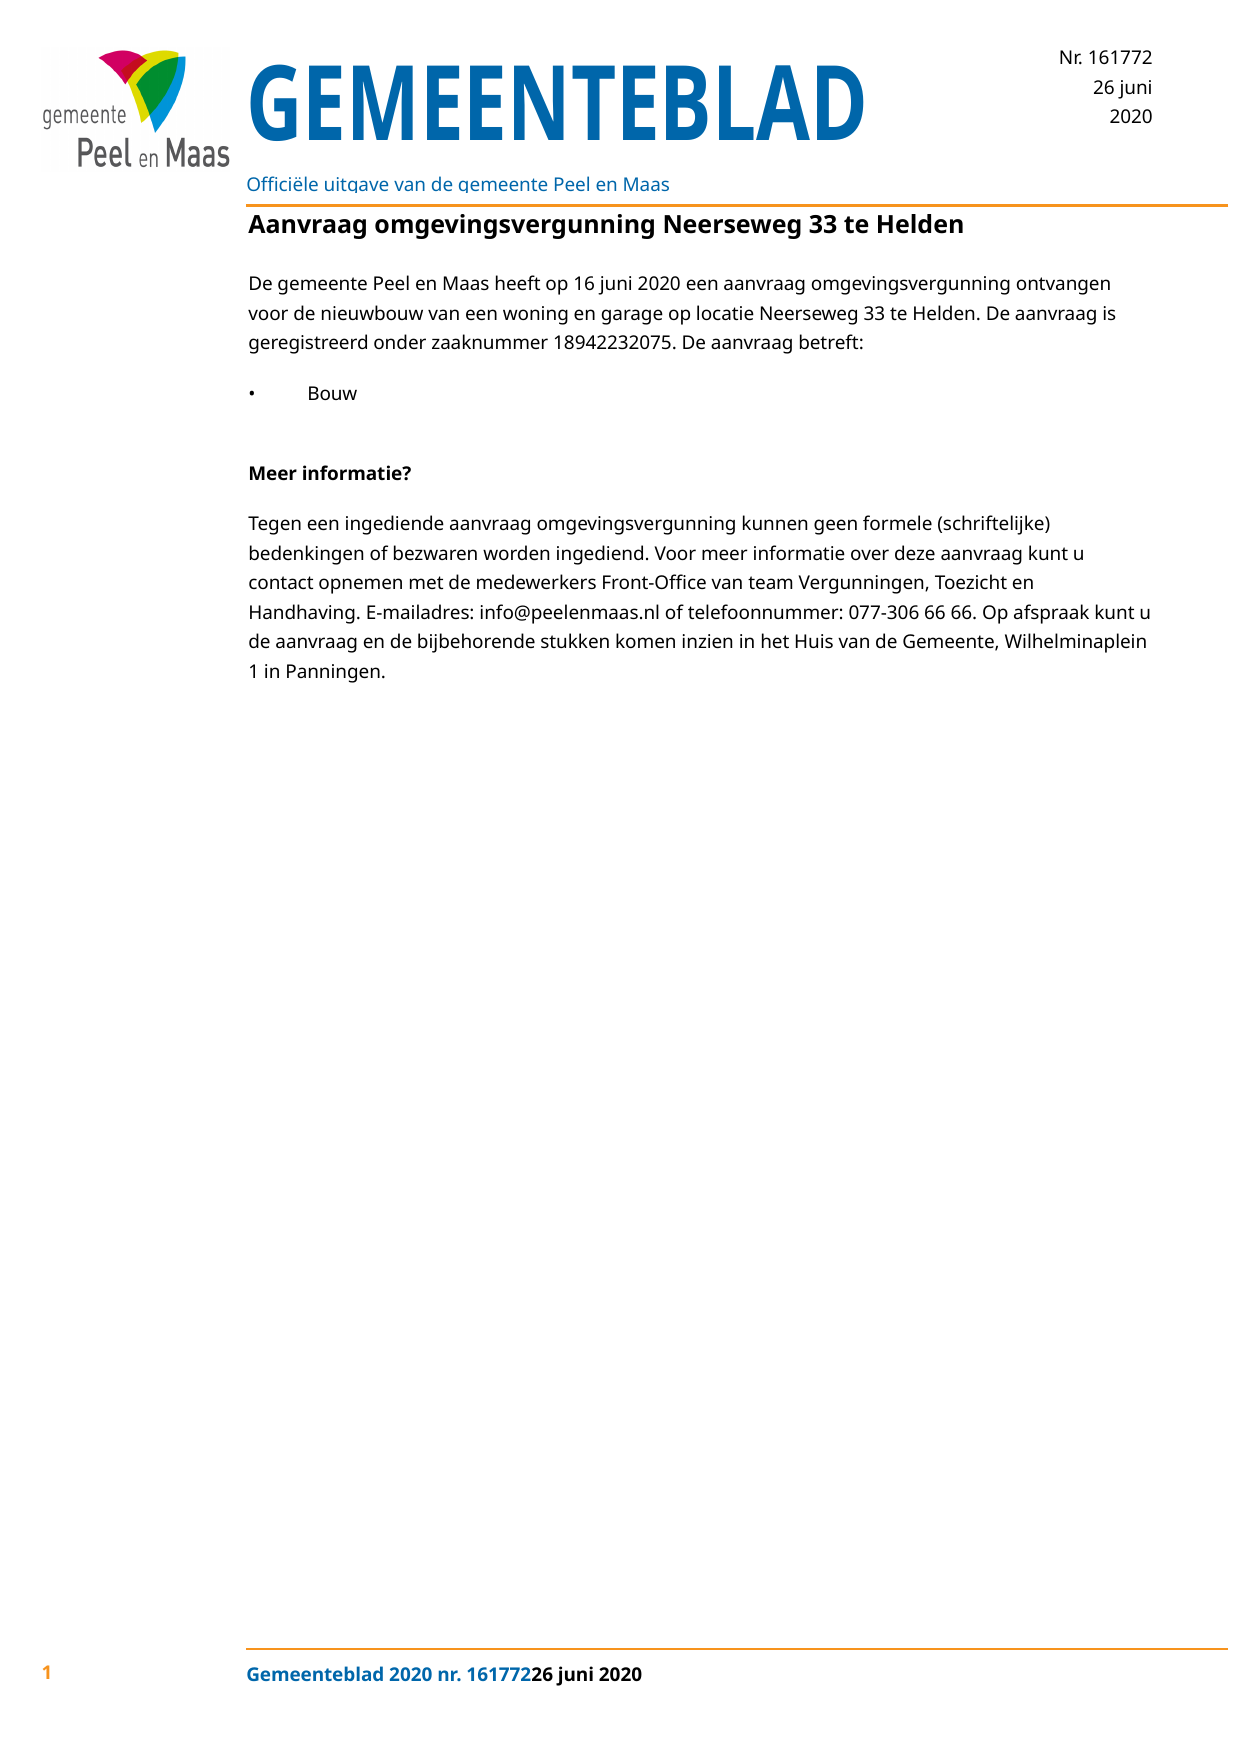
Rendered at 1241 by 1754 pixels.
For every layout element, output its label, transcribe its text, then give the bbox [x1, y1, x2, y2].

text Meer informatie? [248, 460, 1152, 486]
list Bouw [248, 380, 1152, 406]
text Tegen een ingediende aanvraag omgevingsvergunning kunnen geen formele (schriftelijke) bedenkingen of bezwaren worden ingediend. Voor meer informatie over deze aanvraag kunt u contact opnemen met de medewerkers Front-Office van team Vergunningen, Toezicht en Handhaving. E-mailadres: info@peelenmaas.nl of telefoonnummer: 077-306 66 66. Op afspraak kunt u de aanvraag en de bijbehorende stukken komen inzien in het Huis van de Gemeente, Wilhelminaplein 1 in Panningen. [248, 510, 1152, 684]
picture [41, 47, 231, 172]
text Aanvraag omgevingsvergunning Neerseweg 33 te Helden [248, 207, 1152, 241]
text De gemeente Peel en Maas heeft op 16 juni 2020 een aanvraag omgevingsvergunning ontvangen voor de nieuwbouw van een woning en garage op locatie Neerseweg 33 te Helden. De aanvraag is geregistreerd onder zaaknummer 18942232075. De aanvraag betreft: [248, 270, 1152, 355]
